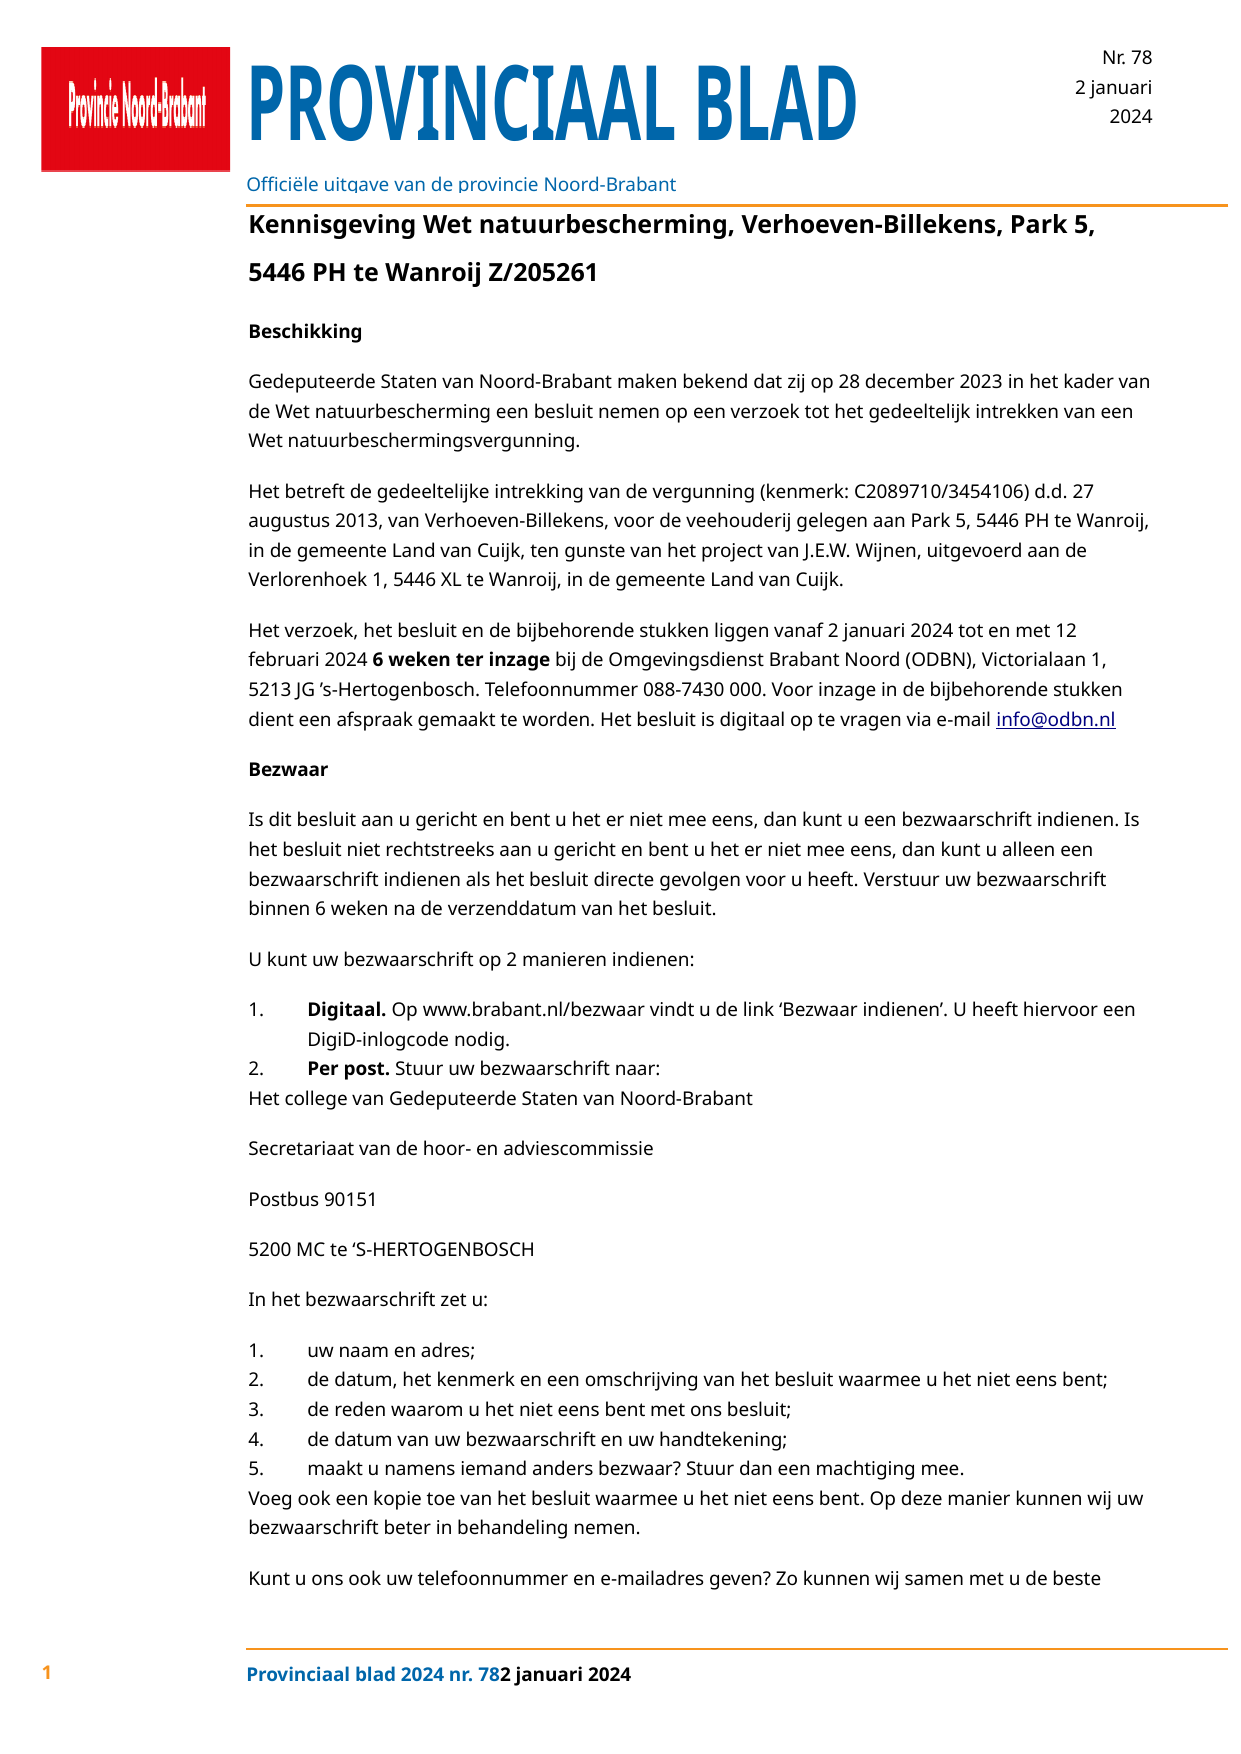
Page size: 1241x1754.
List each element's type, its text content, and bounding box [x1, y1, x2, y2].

text Het betreft de gedeeltelijke intrekking van de vergunning (kenmerk: C2089710/3454106) d.d. 27 augustus 2013, van Verhoeven-Billekens, voor de veehouderij gelegen aan Park 5, 5446 PH te Wanroij, in de gemeente Land van Cuijk, ten gunste van het project van J.E.W. Wijnen, uitgevoerd aan de Verlorenhoek 1, 5446 XL te Wanroij, in de gemeente Land van Cuijk. [248, 478, 1152, 592]
text Kunt u ons ook uw telefoonnummer en e-mailadres geven? Zo kunnen wij samen met u de beste [248, 1565, 1152, 1591]
text Secretariaat van de hoor- en adviescommissie [248, 1135, 1152, 1161]
list Per post. Stuur uw bezwaarschrift naar: [248, 1055, 1152, 1081]
text Het college van Gedeputeerde Staten van Noord-Brabant [248, 1085, 1152, 1111]
text Het verzoek, het besluit en de bijbehorende stukken liggen vanaf 2 januari 2024 tot en met 12 februari 2024 6 weken ter inzage bij de Omgevingsdienst Brabant Noord (ODBN), Victorialaan 1, 5213 JG ’s-Hertogenbosch. Telefoonnummer 088-7430 000. Voor inzage in de bijbehorende stukken dient een afspraak gemaakt te worden. Het besluit is digitaal op te vragen via e-mail info@odbn.nl [248, 617, 1152, 732]
list maakt u namens iemand anders bezwaar? Stuur dan een machtiging mee. [248, 1455, 1152, 1481]
text In het bezwaarschrift zet u: [248, 1287, 1152, 1312]
text Gedeputeerde Staten van Noord-Brabant maken bekend dat zij op 28 december 2023 in het kader van de Wet natuurbescherming een besluit nemen op een verzoek tot het gedeeltelijk intrekken van een Wet natuurbeschermingsvergunning. [248, 368, 1152, 453]
list uw naam en adres; [248, 1337, 1152, 1363]
list de reden waarom u het niet eens bent met ons besluit; [248, 1396, 1152, 1422]
text Voeg ook een kopie toe van het besluit waarmee u het niet eens bent. Op deze manier kunnen wij uw bezwaarschrift beter in behandeling nemen. [248, 1485, 1152, 1540]
list Digitaal. Op www.brabant.nl/bezwaar vindt u de link ‘Bezwaar indienen’. U heeft hiervoor een DigiD-inlogcode nodig. [248, 996, 1152, 1052]
text Beschikking [248, 318, 1152, 344]
list de datum, het kenmerk en een omschrijving van het besluit waarmee u het niet eens bent; [248, 1367, 1152, 1392]
text Bezwaar [248, 756, 1152, 782]
text Postbus 90151 [248, 1186, 1152, 1212]
text Kennisgeving Wet natuurbescherming, Verhoeven-Billekens, Park 5, 5446 PH te Wanroij Z/205261 [248, 207, 1152, 288]
text Is dit besluit aan u gericht en bent u het er niet mee eens, dan kunt u een bezwaarschrift indienen. Is het besluit niet rechtstreeks aan u gericht en bent u het er niet mee eens, dan kunt u alleen een bezwaarschrift indienen als het besluit directe gevolgen voor u heeft. Verstuur uw bezwaarschrift binnen 6 weken na de verzenddatum van het besluit. [248, 807, 1152, 921]
picture [41, 47, 231, 172]
list de datum van uw bezwaarschrift en uw handtekening; [248, 1426, 1152, 1452]
text U kunt uw bezwaarschrift op 2 manieren indienen: [248, 946, 1152, 972]
text 5200 MC te ‘S‑HERTOGENBOSCH [248, 1236, 1152, 1262]
